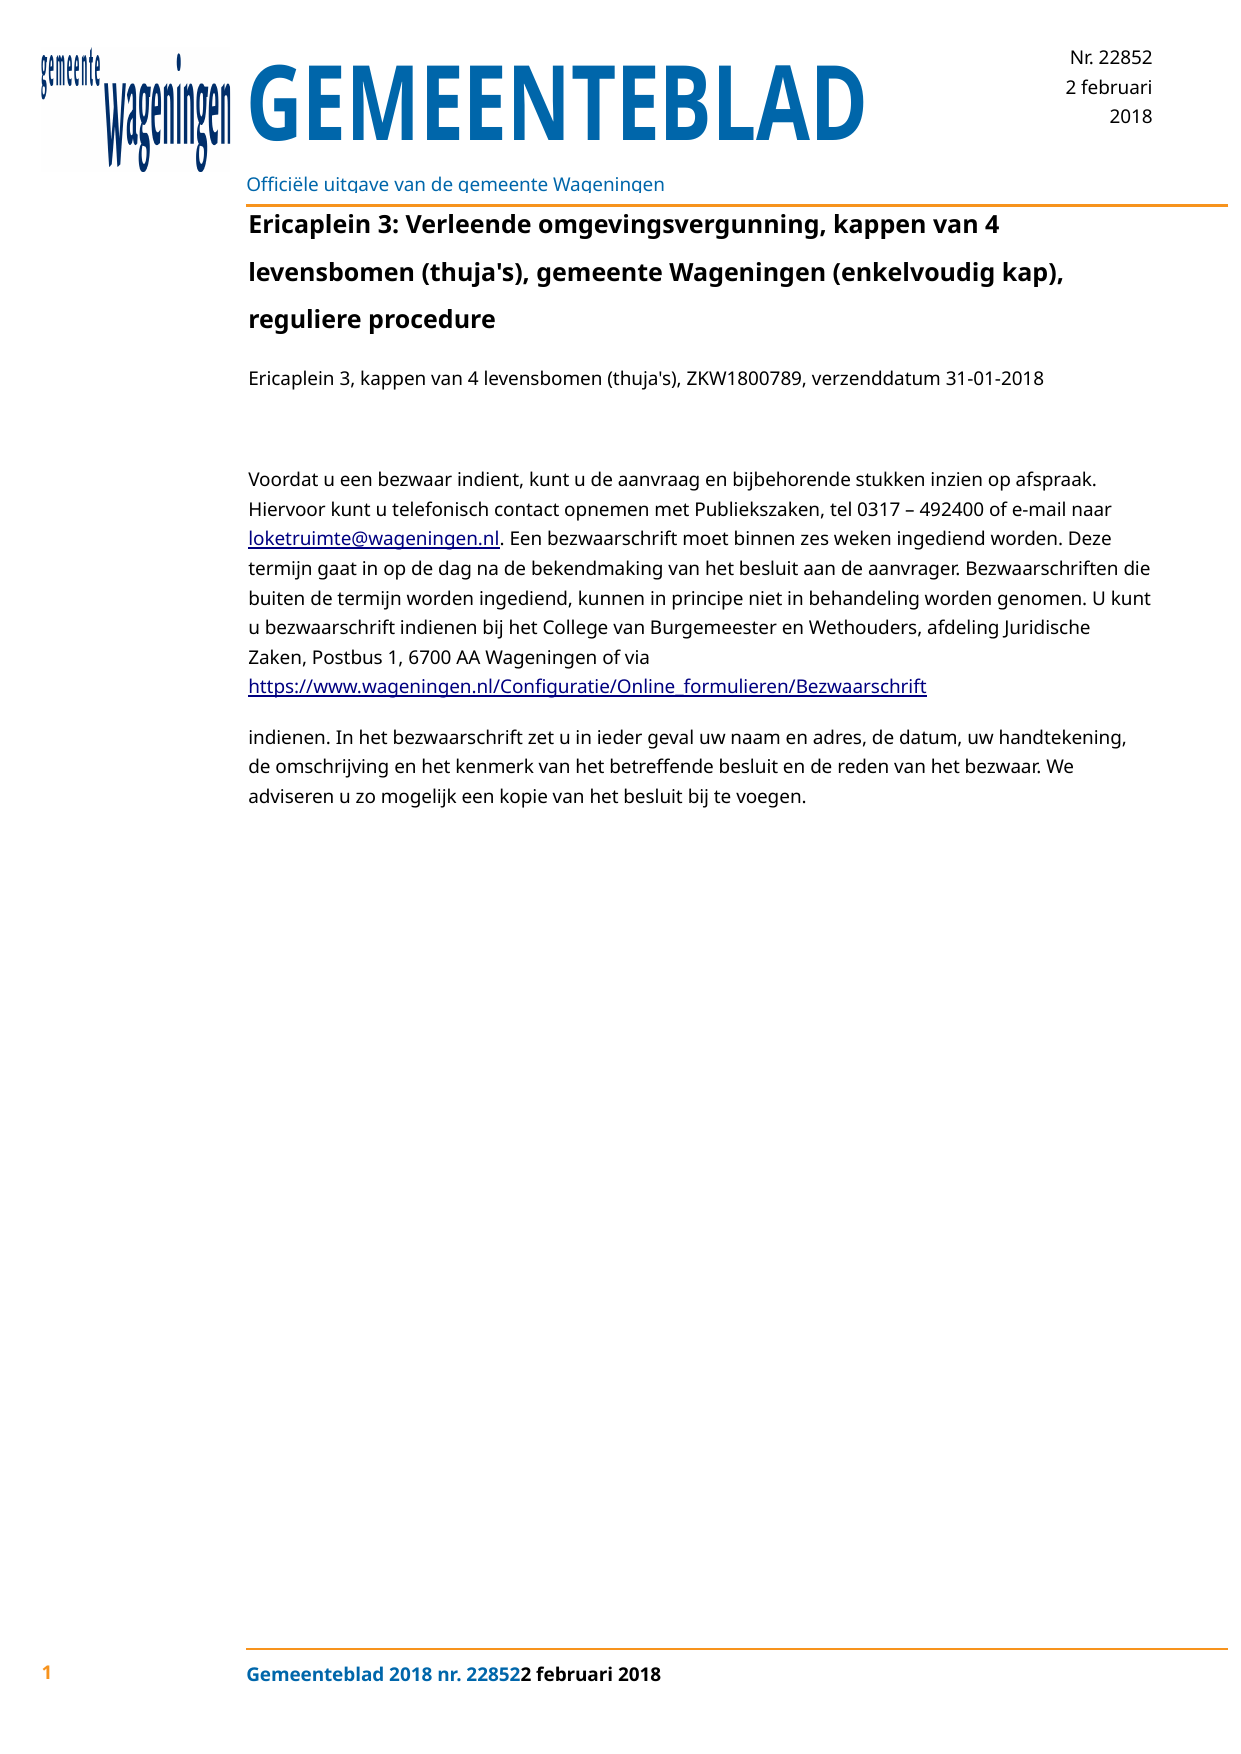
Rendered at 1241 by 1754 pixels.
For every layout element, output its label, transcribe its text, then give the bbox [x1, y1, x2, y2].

text Ericaplein 3, kappen van 4 levensbomen (thuja's), ZKW1800789, verzenddatum 31-01-2018 [248, 366, 1152, 391]
text Voordat u een bezwaar indient, kunt u de aanvraag en bijbehorende stukken inzien op afspraak. Hiervoor kunt u telefonisch contact opnemen met Publiekszaken, tel 0317 – 492400 of e-mail naar loketruimte@wageningen.nl. Een bezwaarschrift moet binnen zes weken ingediend worden. Deze termijn gaat in op de dag na de bekendmaking van het besluit aan de aanvrager. Bezwaarschriften die buiten de termijn worden ingediend, kunnen in principe niet in behandeling worden genomen. U kunt u bezwaarschrift indienen bij het College van Burgemeester en Wethouders, afdeling Juridische Zaken, Postbus 1, 6700 AA Wageningen of via https://www.wageningen.nl/Configuratie/Online_formulieren/Bezwaarschrift [248, 466, 1152, 699]
text Ericaplein 3: Verleende omgevingsvergunning, kappen van 4 levensbomen (thuja's), gemeente Wageningen (enkelvoudig kap), reguliere procedure [248, 207, 1152, 336]
text indienen. In het bezwaarschrift zet u in ieder geval uw naam en adres, de datum, uw handtekening, de omschrijving en het kenmerk van het betreffende besluit en de reden van het bezwaar. We adviseren u zo mogelijk een kopie van het besluit bij te voegen. [248, 724, 1152, 809]
picture [41, 47, 231, 172]
